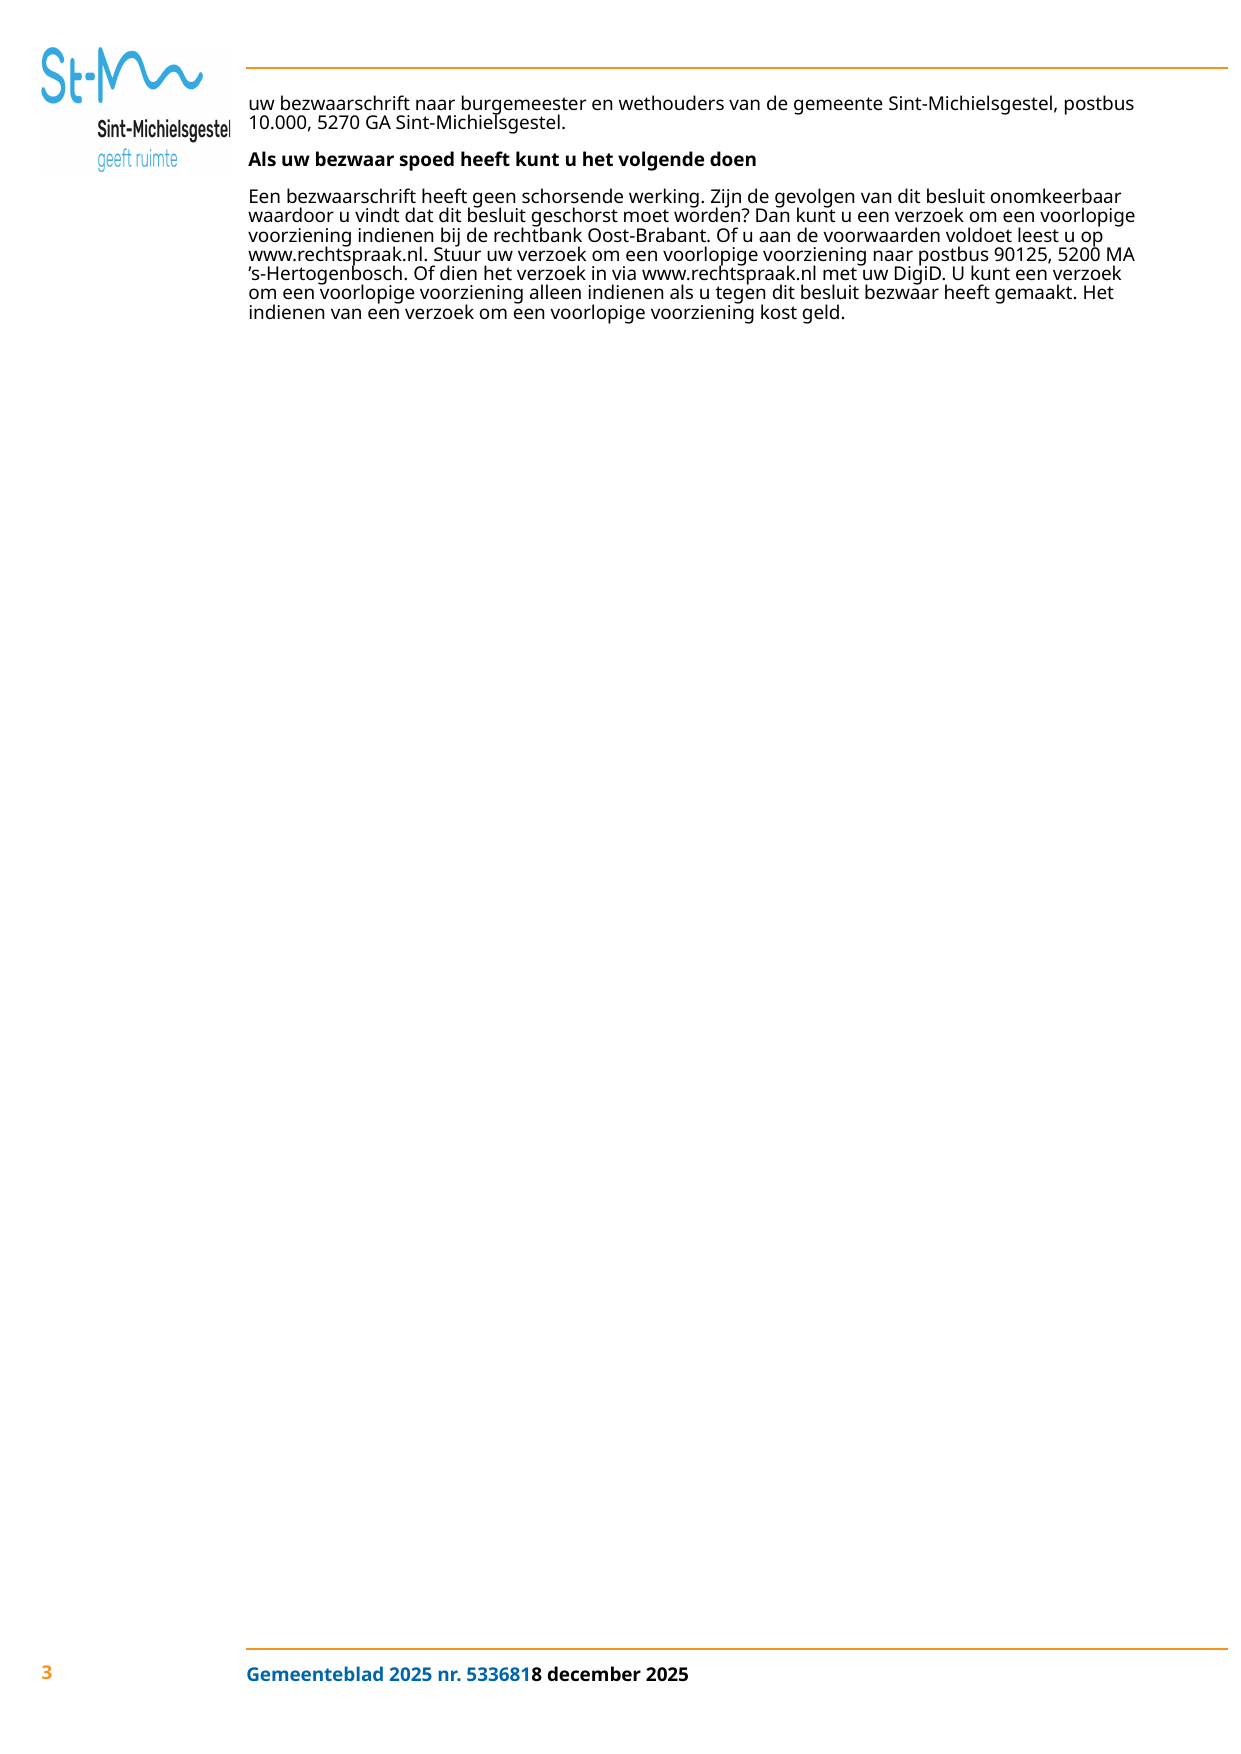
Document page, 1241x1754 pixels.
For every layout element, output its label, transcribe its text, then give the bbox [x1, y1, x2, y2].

text Als uw bezwaar spoed heeft kunt u het volgende doen [248, 151, 1152, 170]
text Een bezwaarschrift heeft geen schorsende werking. Zijn de gevolgen van dit besluit onomkeerbaar waardoor u vindt dat dit besluit geschorst moet worden? Dan kunt u een verzoek om een voorlopige voorziening indienen bij de rechtbank Oost-Brabant. Of u aan de voorwaarden voldoet leest u op www.rechtspraak.nl. Stuur uw verzoek om een voorlopige voorziening naar postbus 90125, 5200 MA ’s-Hertogenbosch. Of dien het verzoek in via www.rechtspraak.nl met uw DigiD. U kunt een verzoek om een voorlopige voorziening alleen indienen als u tegen dit besluit bezwaar heeft gemaakt. Het indienen van een verzoek om een voorlopige voorziening kost geld. [248, 188, 1152, 323]
text uw bezwaarschrift naar burgemeester en wethouders van de gemeente Sint-Michielsgestel, postbus 10.000, 5270 GA Sint-Michielsgestel. [248, 95, 1152, 133]
picture [41, 47, 231, 172]
